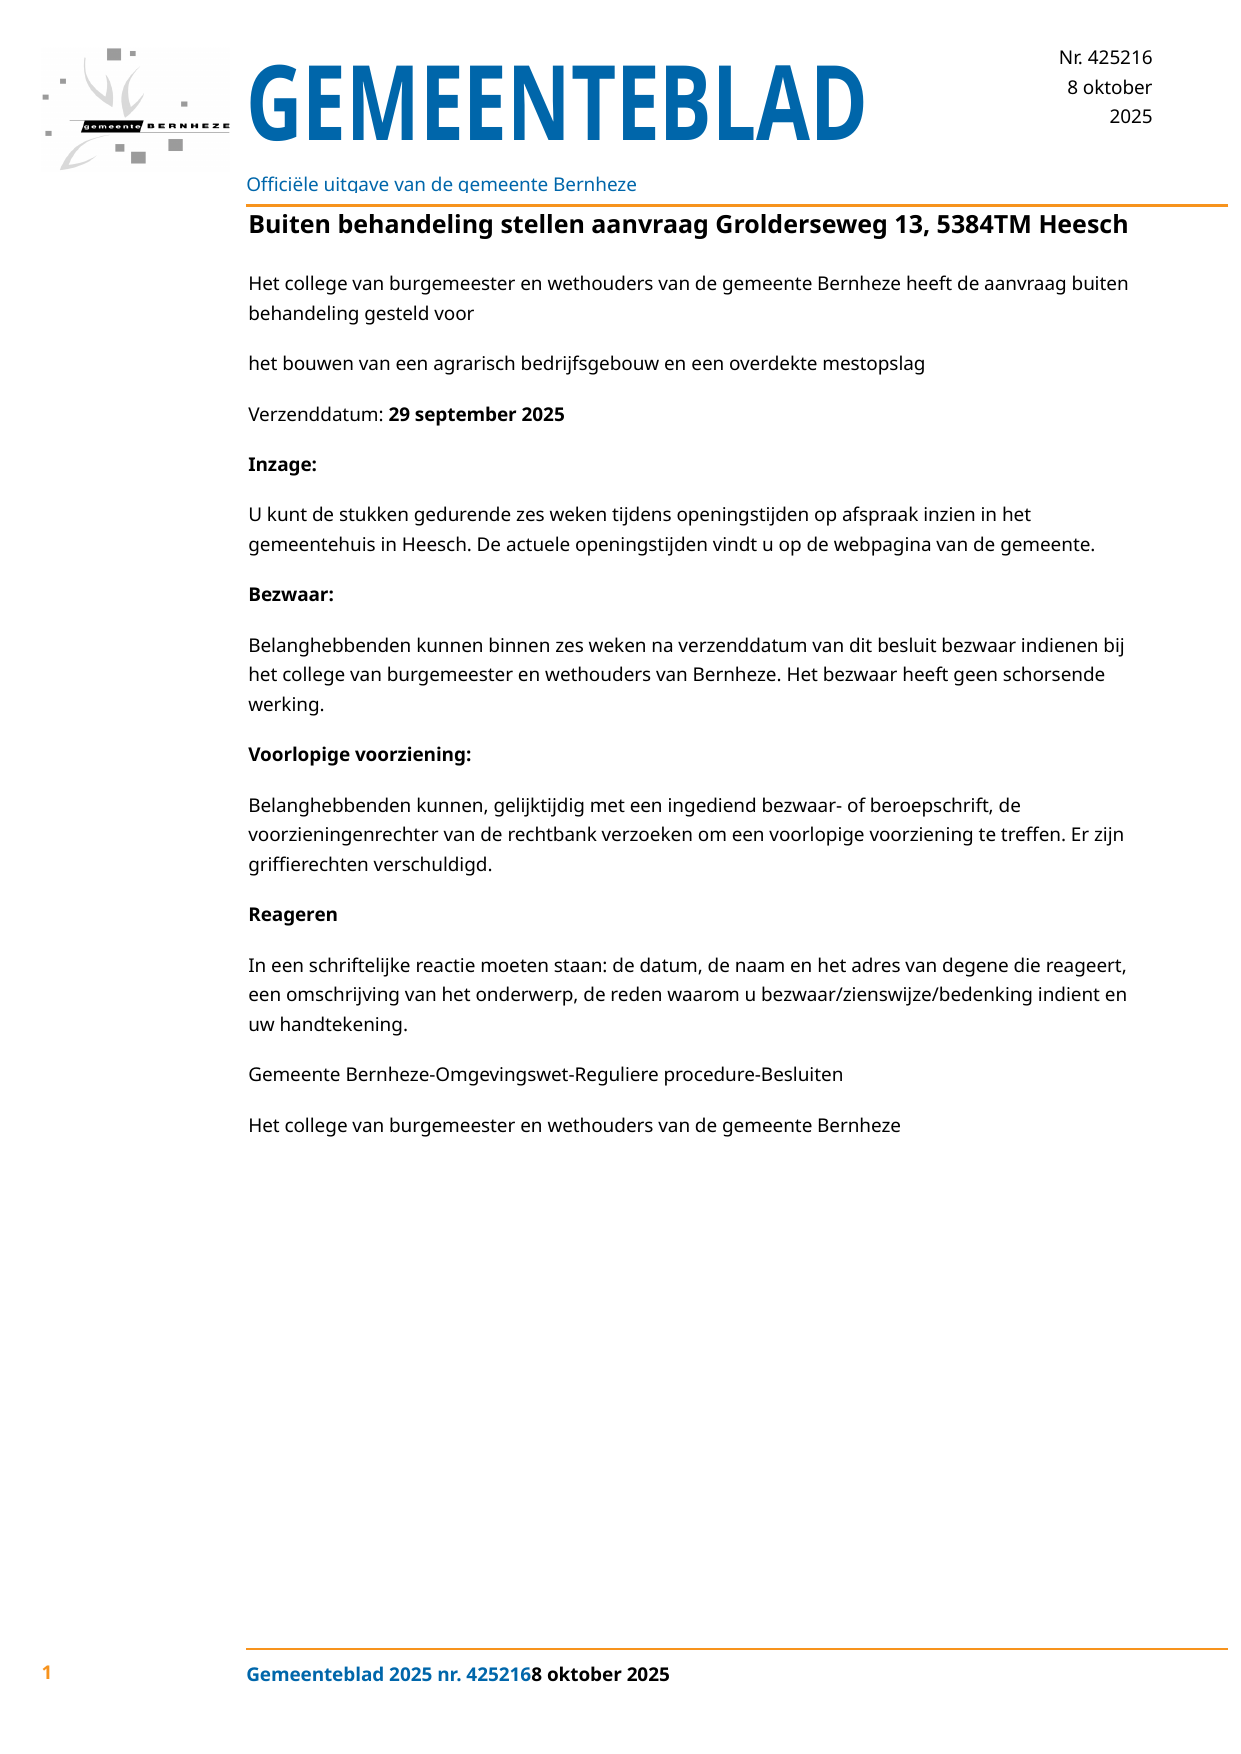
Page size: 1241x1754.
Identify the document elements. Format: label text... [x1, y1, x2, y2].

text Belanghebbenden kunnen, gelijktijdig met een ingediend bezwaar- of beroepschrift, de voorzieningenrechter van de rechtbank verzoeken om een voorlopige voorziening te treffen. Er zijn griffierechten verschuldigd. [248, 792, 1152, 877]
text In een schriftelijke reactie moeten staan: de datum, de naam en het adres van degene die reageert, een omschrijving van het onderwerp, de reden waarom u bezwaar/zienswijze/bedenking indient en uw handtekening. [248, 952, 1152, 1037]
text Reageren [248, 902, 1152, 927]
text het bouwen van een agrarisch bedrijfsgebouw en een overdekte mestopslag [248, 350, 1152, 376]
text Het college van burgemeester en wethouders van de gemeente Bernheze [248, 1112, 1152, 1138]
text Bezwaar: [248, 582, 1152, 607]
text Het college van burgemeester en wethouders van de gemeente Bernheze heeft de aanvraag buiten behandeling gesteld voor [248, 270, 1152, 326]
text Gemeente Bernheze-Omgevingswet-Reguliere procedure-Besluiten [248, 1062, 1152, 1087]
text Verzenddatum: 29 september 2025 [248, 401, 1152, 426]
text Belanghebbenden kunnen binnen zes weken na verzenddatum van dit besluit bezwaar indienen bij het college van burgemeester en wethouders van Bernheze. Het bezwaar heeft geen schorsende werking. [248, 632, 1152, 717]
text Inzage: [248, 451, 1152, 477]
picture [41, 47, 231, 172]
text Voorlopige voorziening: [248, 742, 1152, 767]
text U kunt de stukken gedurende zes weken tijdens openingstijden op afspraak inzien in het gemeentehuis in Heesch. De actuele openingstijden vindt u op de webpagina van de gemeente. [248, 502, 1152, 557]
text Buiten behandeling stellen aanvraag Grolderseweg 13, 5384TM Heesch [248, 207, 1152, 241]
